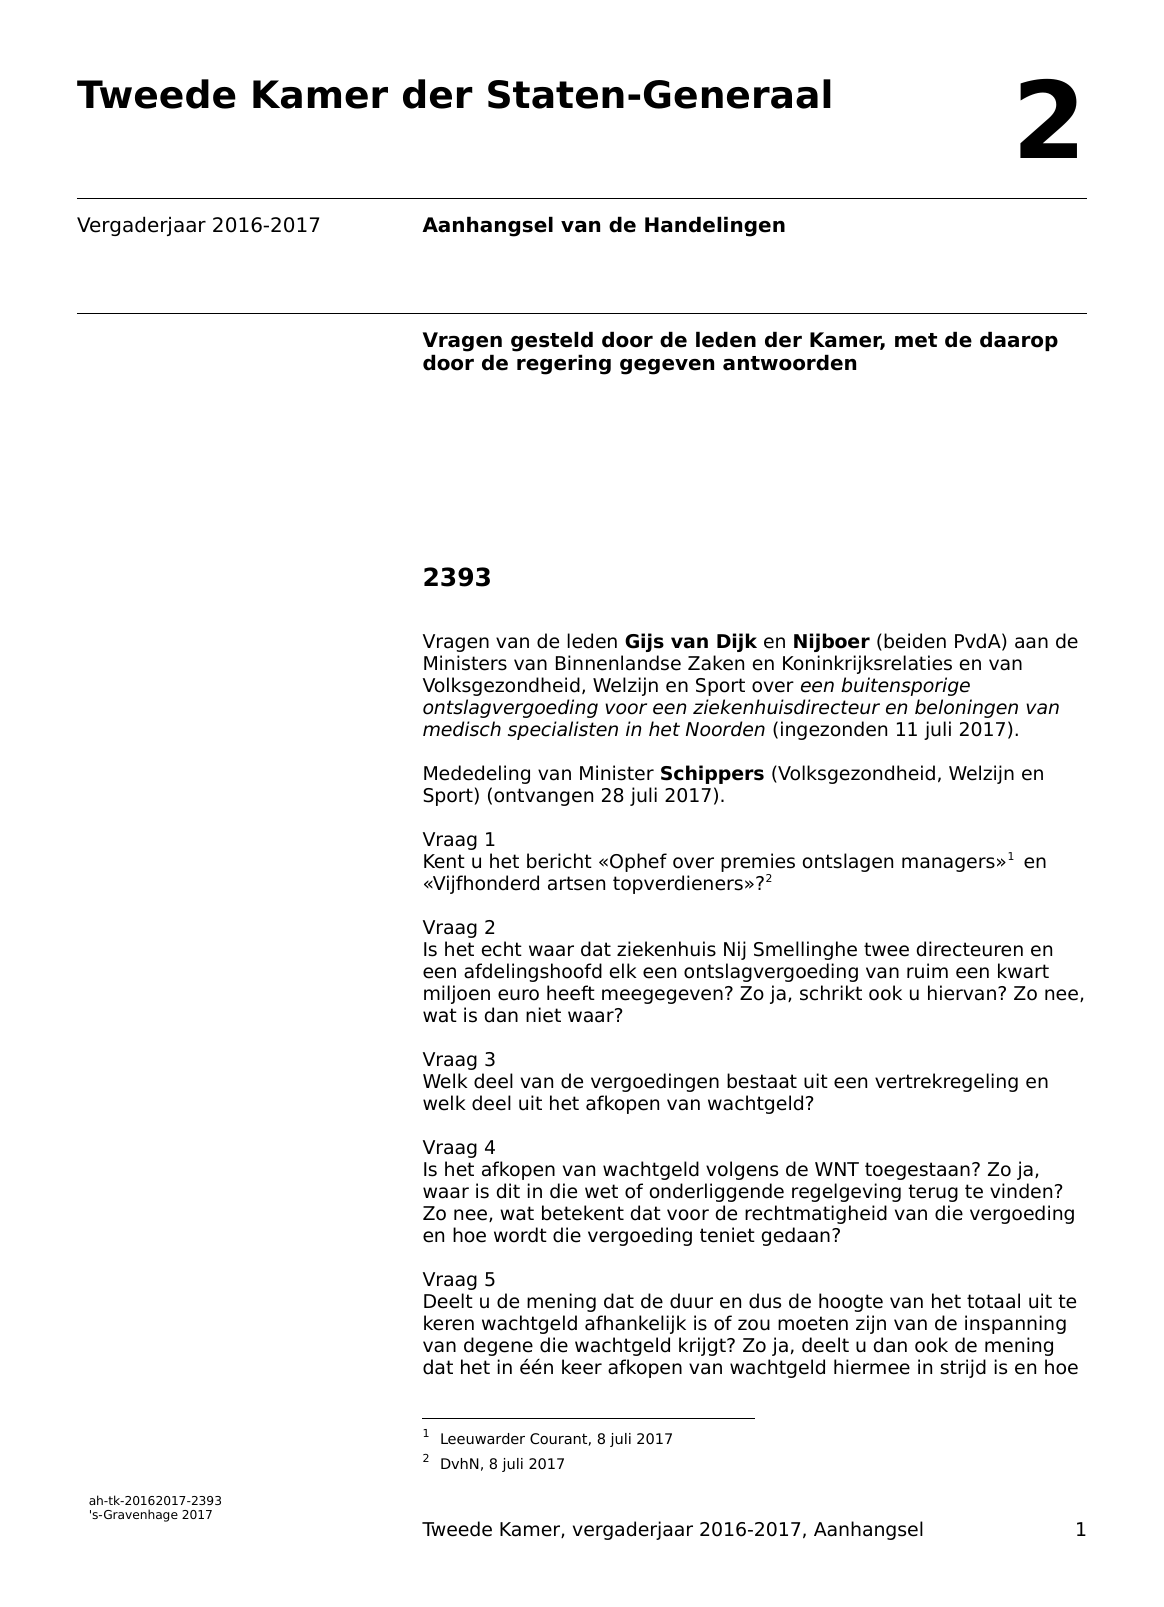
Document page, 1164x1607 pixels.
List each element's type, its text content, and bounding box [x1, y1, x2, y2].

text Vraag 4 [422, 1137, 1087, 1159]
text Vragen van de leden Gijs van Dijk en Nijboer (beiden PvdA) aan de Ministers van Binnenlandse Zaken en Koninkrijksrelaties en van Volksgezondheid, Welzijn en Sport over een buitensporige ontslagvergoeding voor een ziekenhuisdirecteur en beloningen van medisch specialisten in het Noorden (ingezonden 11 juli 2017). [422, 631, 1087, 741]
text Deelt u de mening dat de duur en dus de hoogte van het totaal uit te keren wachtgeld afhankelijk is of zou moeten zijn van de inspanning van degene die wachtgeld krijgt? Zo ja, deelt u dan ook de mening dat het in één keer afkopen van wachtgeld hiermee in strijd is en hoe [422, 1291, 1087, 1379]
table_header 2 [886, 59, 1087, 198]
text Is het echt waar dat ziekenhuis Nij Smellinghe twee directeuren en een afdelingshoofd elk een ontslagvergoeding van ruim een kwart miljoen euro heeft meegegeven? Zo ja, schrikt ook u hiervan? Zo nee, wat is dan niet waar? [422, 939, 1087, 1027]
text Welk deel van de vergoedingen bestaat uit een vertrekregeling en welk deel uit het afkopen van wachtgeld? [422, 1071, 1087, 1115]
text DvhN, 8 juli 2017 [422, 1452, 1087, 1474]
text Vraag 1 [422, 829, 1087, 851]
table_header Tweede Kamer der Staten-Generaal [77, 59, 886, 198]
text Vraag 5 [422, 1269, 1087, 1291]
table_cell Aanhangsel van de Handelingen [422, 199, 1087, 313]
table_cell [77, 314, 422, 376]
table_cell Vragen gesteld door de leden der Kamer, met de daarop door de regering gegeven antwoorden [422, 314, 1087, 376]
text Mededeling van Minister Schippers (Volksgezondheid, Welzijn en Sport) (ontvangen 28 juli 2017). [422, 763, 1087, 807]
text 's-Gravenhage 2017 [88, 1508, 323, 1522]
table_cell Vergaderjaar 2016-2017 [77, 199, 422, 313]
text ah-tk-20162017-2393 [88, 1494, 323, 1508]
text Vraag 2 [422, 917, 1087, 939]
text 2393 [422, 563, 1087, 592]
text Leeuwarder Courant, 8 juli 2017 [422, 1427, 1087, 1449]
text Kent u het bericht «Ophef over premies ontslagen managers» en «Vijfhonderd artsen topverdieners»? [422, 851, 1087, 895]
text Is het afkopen van wachtgeld volgens de WNT toegestaan? Zo ja, waar is dit in die wet of onderliggende regelgeving terug te vinden? Zo nee, wat betekent dat voor de rechtmatigheid van die vergoeding en hoe wordt die vergoeding teniet gedaan? [422, 1159, 1087, 1247]
text Vraag 3 [422, 1049, 1087, 1071]
